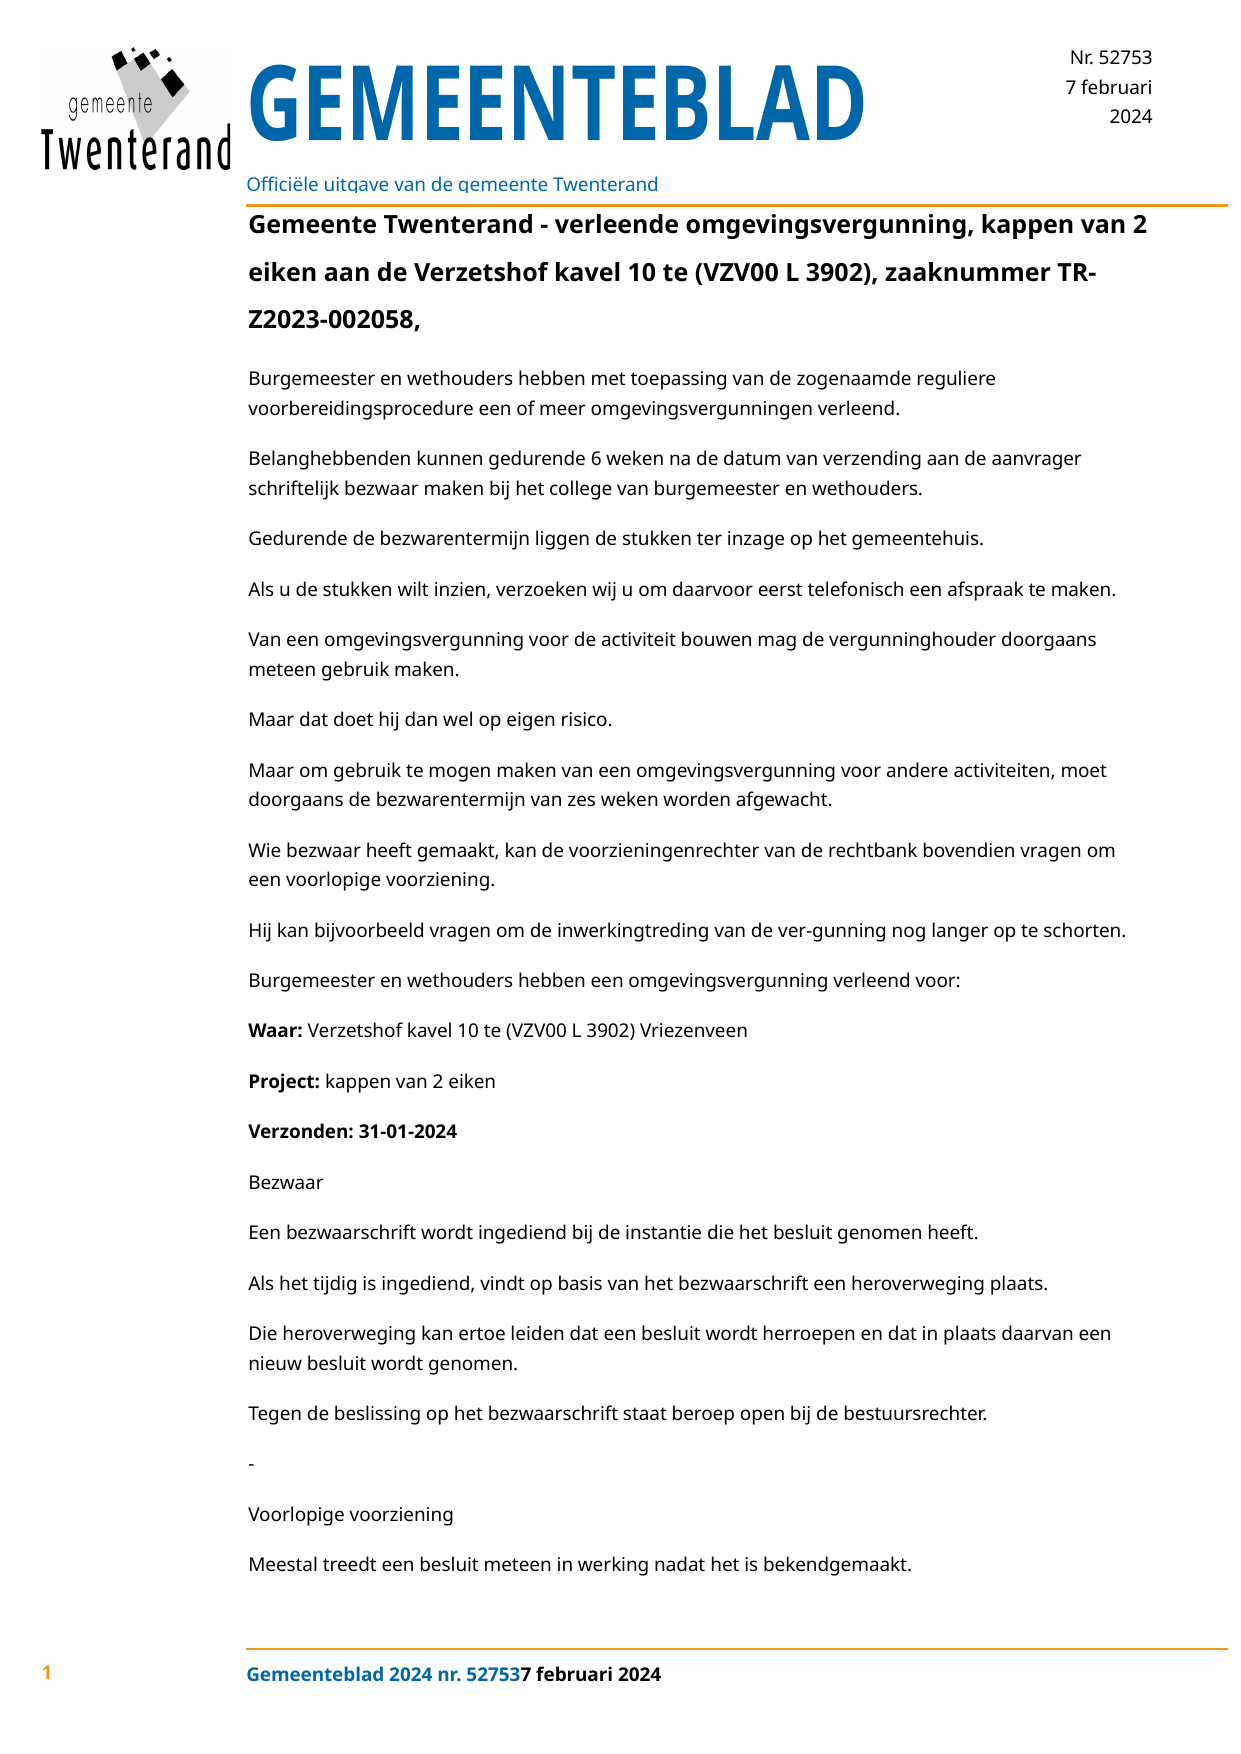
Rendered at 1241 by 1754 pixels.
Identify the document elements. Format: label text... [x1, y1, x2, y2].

text Als het tijdig is ingediend, vindt op basis van het bezwaarschrift een heroverweging plaats. [248, 1270, 1152, 1295]
text Een bezwaarschrift wordt ingediend bij de instantie die het besluit genomen heeft. [248, 1219, 1152, 1245]
text Burgemeester en wethouders hebben met toepassing van de zogenaamde reguliere voorbereidingsprocedure een of meer omgevingsvergunningen verleend. [248, 366, 1152, 421]
text Voorlopige voorziening [248, 1501, 1152, 1527]
text Als u de stukken wilt inzien, verzoeken wij u om daarvoor eerst telefonisch een afspraak te maken. [248, 576, 1152, 602]
text Hij kan bijvoorbeeld vragen om de inwerkingtreding van de ver-gunning nog langer op te schorten. [248, 917, 1152, 942]
text Maar om gebruik te mogen maken van een omgevingsvergunning voor andere activiteiten, moet doorgaans de bezwarentermijn van zes weken worden afgewacht. [248, 757, 1152, 812]
text Meestal treedt een besluit meteen in werking nadat het is bekendgemaakt. [248, 1551, 1152, 1577]
text Belanghebbenden kunnen gedurende 6 weken na de datum van verzending aan de aanvrager schriftelijk bezwaar maken bij het college van burgemeester en wethouders. [248, 446, 1152, 501]
text Tegen de beslissing op het bezwaarschrift staat beroep open bij de bestuursrechter. [248, 1400, 1152, 1426]
picture [41, 47, 231, 172]
text - [248, 1451, 1152, 1476]
text Bezwaar [248, 1169, 1152, 1194]
text Maar dat doet hij dan wel op eigen risico. [248, 706, 1152, 732]
text Gemeente Twenterand - verleende omgevingsvergunning, kappen van 2 eiken aan de Verzetshof kavel 10 te (VZV00 L 3902), zaaknummer TR-Z2023-002058, [248, 207, 1152, 336]
text Die heroverweging kan ertoe leiden dat een besluit wordt herroepen en dat in plaats daarvan een nieuw besluit wordt genomen. [248, 1320, 1152, 1375]
text Gedurende de bezwarentermijn liggen de stukken ter inzage op het gemeentehuis. [248, 526, 1152, 551]
text Wie bezwaar heeft gemaakt, kan de voorzieningenrechter van de rechtbank bovendien vragen om een voorlopige voorziening. [248, 837, 1152, 892]
text Burgemeester en wethouders hebben een omgevingsvergunning verleend voor: [248, 967, 1152, 993]
text Waar: Verzetshof kavel 10 te (VZV00 L 3902) Vriezenveen [248, 1018, 1152, 1043]
text Verzonden: 31-01-2024 [248, 1118, 1152, 1144]
text Project: kappen van 2 eiken [248, 1068, 1152, 1094]
text Van een omgevingsvergunning voor de activiteit bouwen mag de vergunninghouder doorgaans meteen gebruik maken. [248, 626, 1152, 682]
